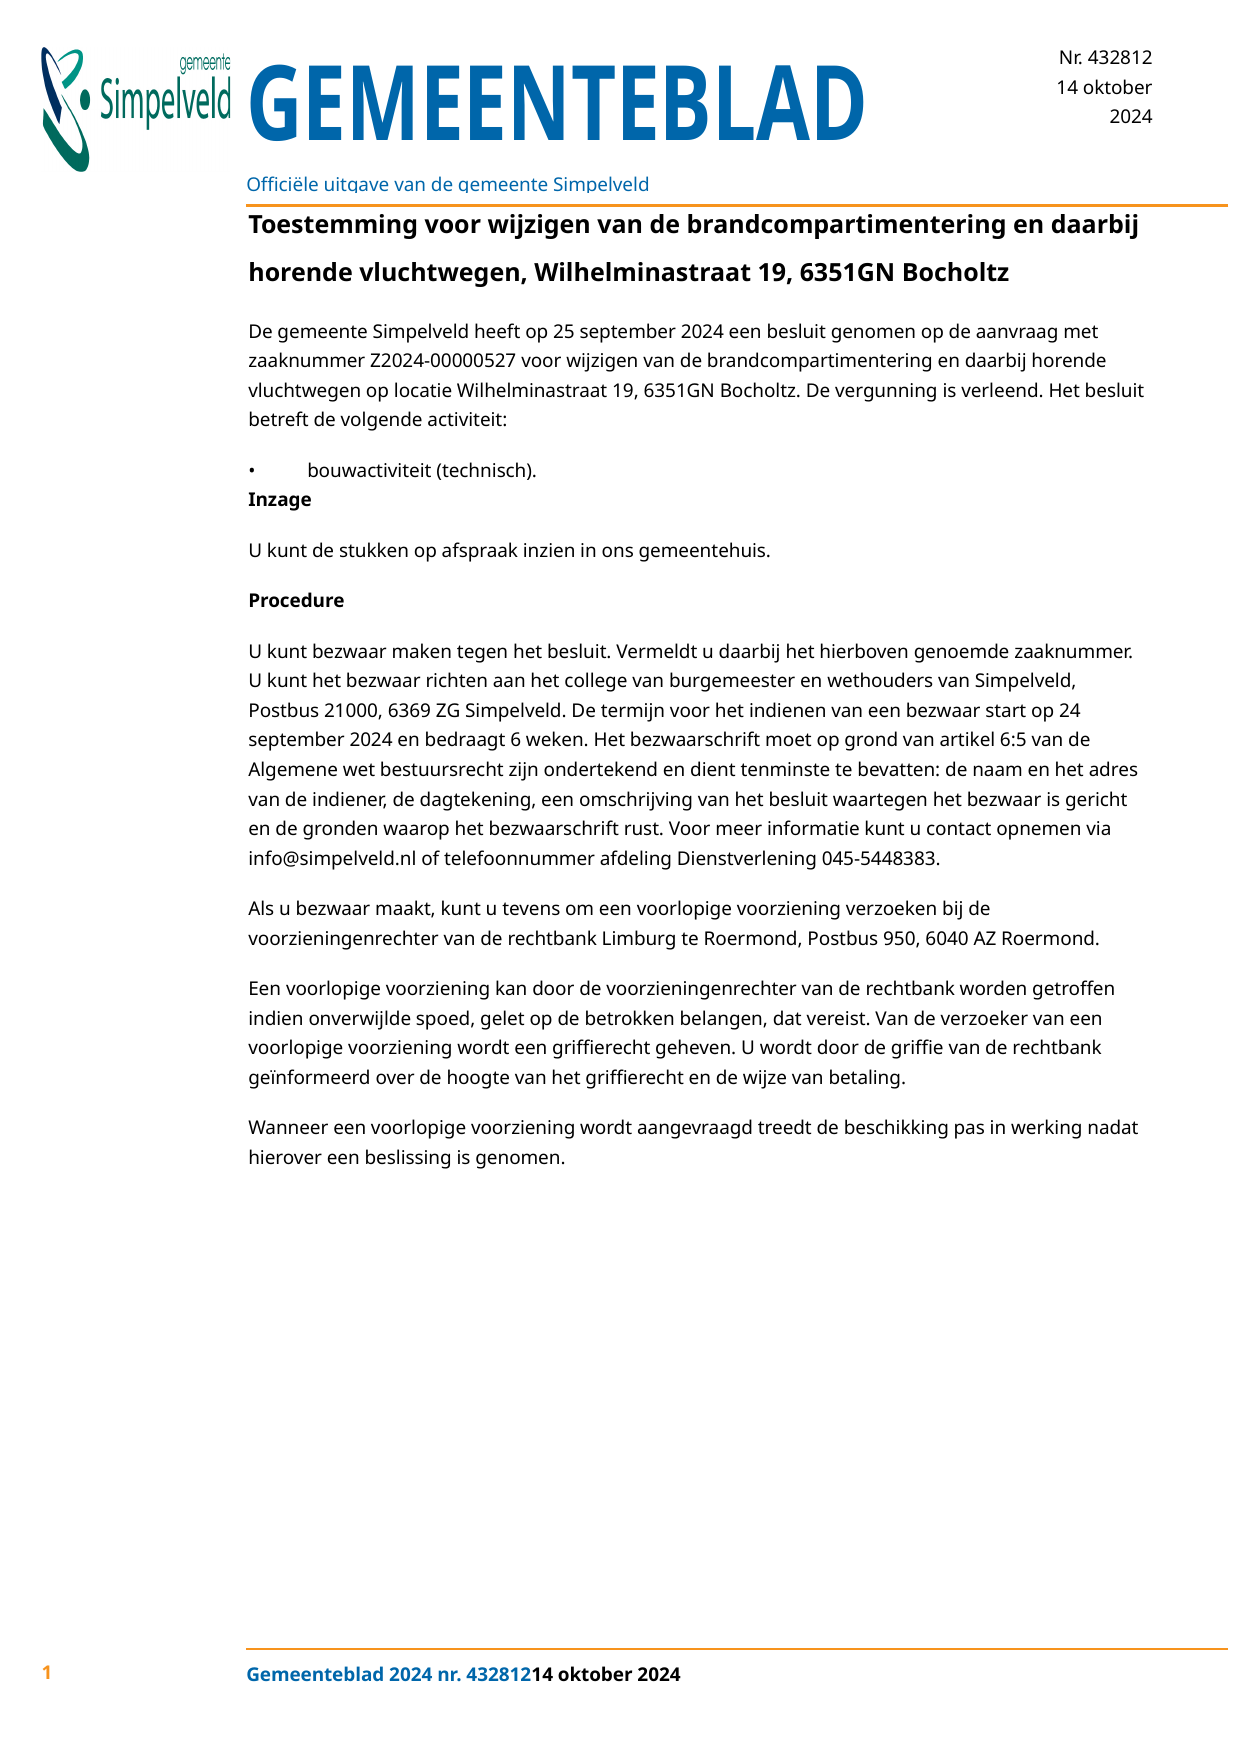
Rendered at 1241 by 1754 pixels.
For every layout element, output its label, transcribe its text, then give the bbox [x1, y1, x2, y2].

text Procedure [248, 587, 1152, 613]
list bouwactiviteit (technisch). [248, 457, 1152, 483]
text Als u bezwaar maakt, kunt u tevens om een voorlopige voorziening verzoeken bij de voorzieningenrechter van de rechtbank Limburg te Roermond, Postbus 950, 6040 AZ Roermond. [248, 895, 1152, 951]
text De gemeente Simpelveld heeft op 25 september 2024 een besluit genomen op de aanvraag met zaaknummer Z2024-00000527 voor wijzigen van de brandcompartimentering en daarbij horende vluchtwegen op locatie Wilhelminastraat 19, 6351GN Bocholtz. De vergunning is verleend. Het besluit betreft de volgende activiteit: [248, 318, 1152, 432]
text U kunt de stukken op afspraak inzien in ons gemeentehuis. [248, 537, 1152, 563]
text U kunt bezwaar maken tegen het besluit. Vermeldt u daarbij het hierboven genoemde zaaknummer. U kunt het bezwaar richten aan het college van burgemeester en wethouders van Simpelveld, Postbus 21000, 6369 ZG Simpelveld. De termijn voor het indienen van een bezwaar start op 24 september 2024 en bedraagt 6 weken. Het bezwaarschrift moet op grond van artikel 6:5 van de Algemene wet bestuursrecht zijn ondertekend en dient tenminste te bevatten: de naam en het adres van de indiener, de dagtekening, een omschrijving van het besluit waartegen het bezwaar is gericht en de gronden waarop het bezwaarschrift rust. Voor meer informatie kunt u contact opnemen via info@simpelveld.nl of telefoonnummer afdeling Dienstverlening 045-5448383. [248, 638, 1152, 871]
text Wanneer een voorlopige voorziening wordt aangevraagd treedt de beschikking pas in werking nadat hierover een beslissing is genomen. [248, 1114, 1152, 1170]
text Toestemming voor wijzigen van de brandcompartimentering en daarbij horende vluchtwegen, Wilhelminastraat 19, 6351GN Bocholtz [248, 207, 1152, 288]
text Een voorlopige voorziening kan door de voorzieningenrechter van de rechtbank worden getroffen indien onverwijlde spoed, gelet op de betrokken belangen, dat vereist. Van de verzoeker van een voorlopige voorziening wordt een griffierecht geheven. U wordt door de griffie van de rechtbank geïnformeerd over de hoogte van het griffierecht en de wijze van betaling. [248, 975, 1152, 1090]
picture [41, 47, 231, 172]
text Inzage [248, 487, 1152, 512]
